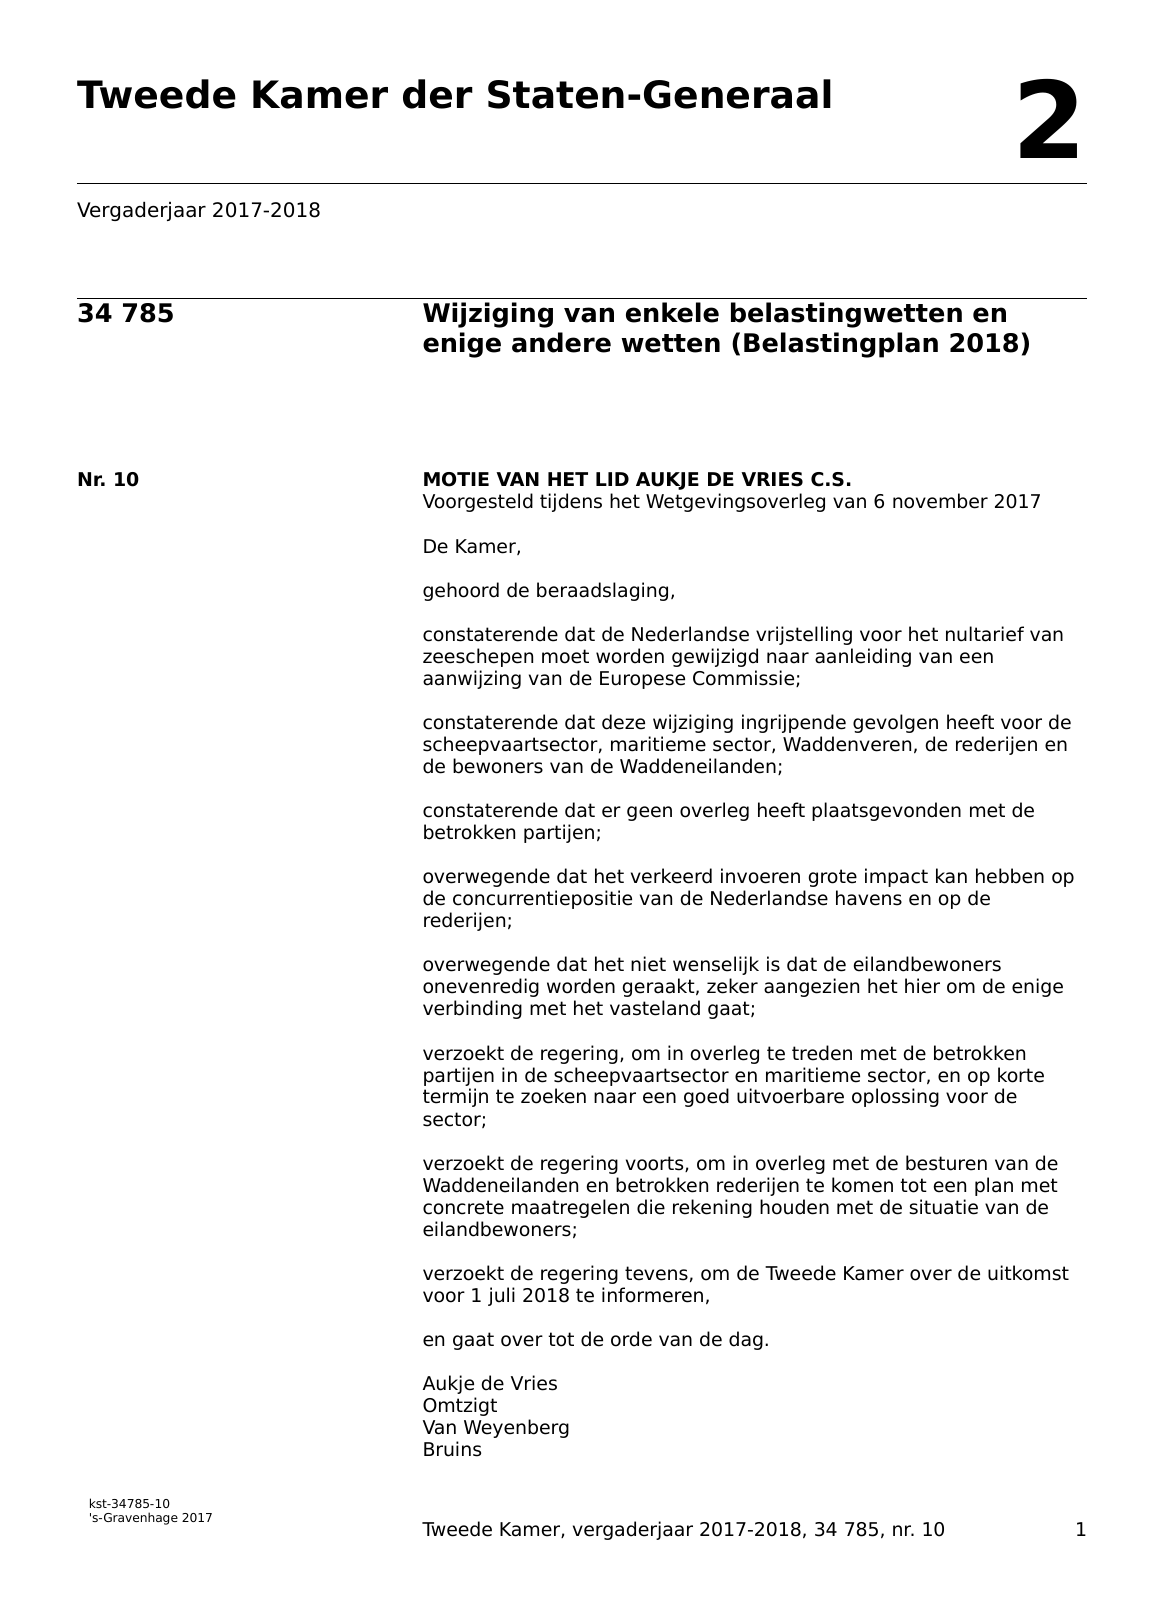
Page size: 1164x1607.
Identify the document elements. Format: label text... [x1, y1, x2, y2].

text Omtzigt [422, 1395, 1087, 1417]
table_header 2 [886, 59, 1087, 183]
table_cell Vergaderjaar 2017-2018 [77, 184, 1087, 298]
table_header Tweede Kamer der Staten-Generaal [77, 59, 886, 183]
text gehoord de beraadslaging, [422, 580, 1087, 602]
text Van Weyenberg [422, 1417, 1087, 1439]
text en gaat over tot de orde van de dag. [422, 1329, 1087, 1351]
text kst-34785-10 [88, 1497, 323, 1511]
text overwegende dat het verkeerd invoeren grote impact kan hebben op de concurrentiepositie van de Nederlandse havens en op de rederijen; [422, 866, 1087, 932]
text overwegende dat het niet wenselijk is dat de eilandbewoners onevenredig worden geraakt, zeker aangezien het hier om de enige verbinding met het vasteland gaat; [422, 954, 1087, 1020]
text constaterende dat de Nederlandse vrijstelling voor het nultarief van zeeschepen moet worden gewijzigd naar aanleiding van een aanwijzing van de Europese Commissie; [422, 624, 1087, 690]
text Voorgesteld tijdens het Wetgevingsoverleg van 6 november 2017 [422, 491, 1087, 513]
text verzoekt de regering voorts, om in overleg met de besturen van de Waddeneilanden en betrokken rederijen te komen tot een plan met concrete maatregelen die rekening houden met de situatie van de eilandbewoners; [422, 1153, 1087, 1241]
text verzoekt de regering, om in overleg te treden met de betrokken partijen in de scheepvaartsector en maritieme sector, en op korte termijn te zoeken naar een goed uitvoerbare oplossing voor de sector; [422, 1042, 1087, 1130]
text verzoekt de regering tevens, om de Tweede Kamer over de uitkomst voor 1 juli 2018 te informeren, [422, 1263, 1087, 1307]
text 's-Gravenhage 2017 [88, 1511, 323, 1525]
text Aukje de Vries [422, 1373, 1087, 1395]
text constaterende dat er geen overleg heeft plaatsgevonden met de betrokken partijen; [422, 800, 1087, 844]
subtitle Nr. 10 MOTIE VAN HET LID AUKJE DE VRIES C.S. [77, 469, 1087, 491]
text De Kamer, [422, 536, 1087, 557]
subtitle 34 785 Wijziging van enkele belastingwetten en enige andere wetten (Belastingplan 2018) [77, 299, 1087, 358]
text constaterende dat deze wijziging ingrijpende gevolgen heeft voor de scheepvaartsector, maritieme sector, Waddenveren, de rederijen en de bewoners van de Waddeneilanden; [422, 712, 1087, 778]
text Bruins [422, 1439, 1087, 1461]
